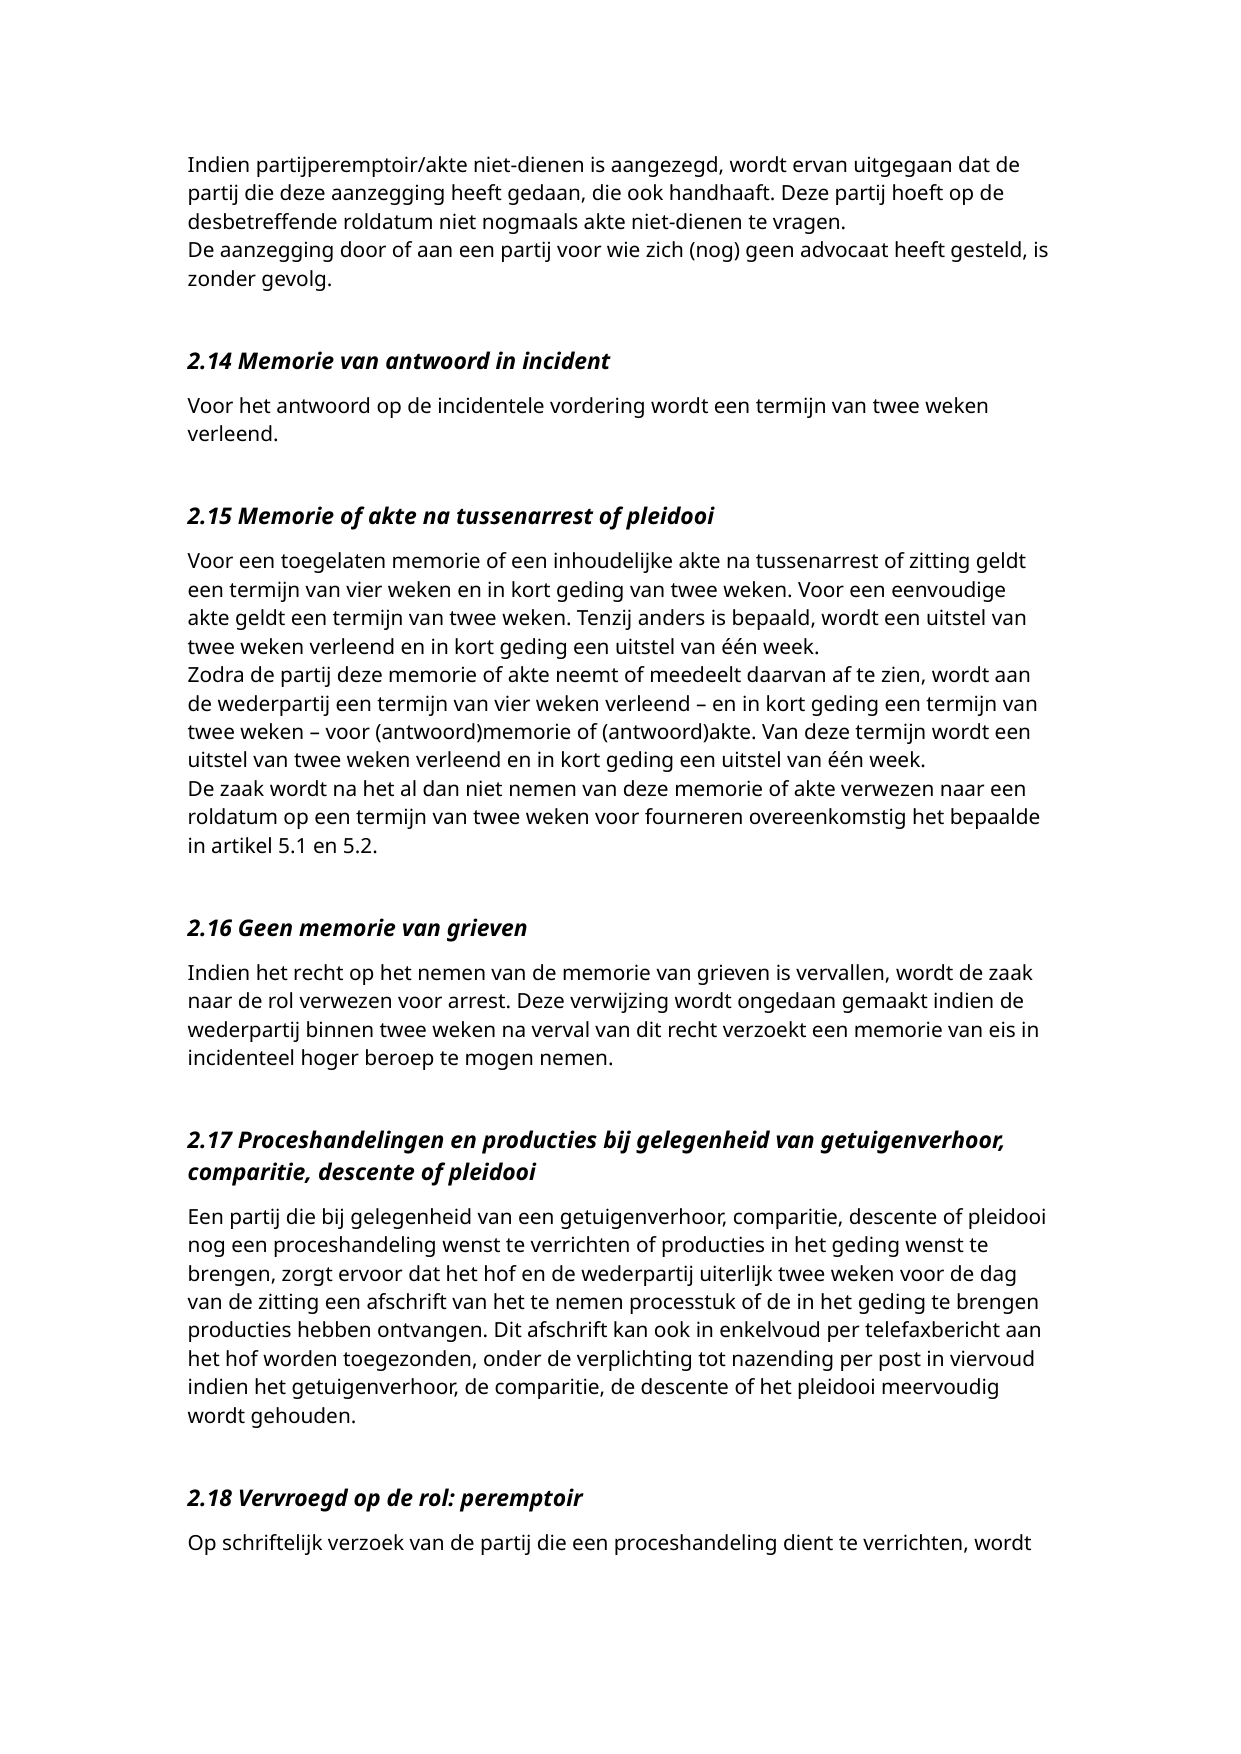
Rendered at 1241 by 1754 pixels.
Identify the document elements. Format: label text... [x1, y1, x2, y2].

text De zaak wordt na het al dan niet nemen van deze memorie of akte verwezen naar een roldatum op een termijn van twee weken voor fourneren overeenkomstig het bepaalde in artikel 5.1 en 5.2. [187, 774, 1053, 859]
text Voor een toegelaten memorie of een inhoudelijke akte na tussenarrest of zitting geldt een termijn van vier weken en in kort geding van twee weken. Voor een eenvoudige akte geldt een termijn van twee weken. Tenzij anders is bepaald, wordt een uitstel van twee weken verleend en in kort geding een uitstel van één week. [187, 547, 1053, 660]
text Indien het recht op het nemen van de memorie van grieven is vervallen, wordt de zaak naar de rol verwezen voor arrest. Deze verwijzing wordt ongedaan gemaakt indien de wederpartij binnen twee weken na verval van dit recht verzoekt een memorie van eis in incidenteel hoger beroep te mogen nemen. [187, 958, 1053, 1072]
subtitle 2.16 Geen memorie van grieven [187, 912, 1053, 943]
text Voor het antwoord op de incidentele vordering wordt een termijn van twee weken verleend. [187, 391, 1053, 448]
subtitle 2.14 Memorie van antwoord in incident [187, 345, 1053, 376]
text De aanzegging door of aan een partij voor wie zich (nog) geen advocaat heeft gesteld, is zonder gevolg. [187, 235, 1053, 292]
subtitle 2.15 Memorie of akte na tussenarrest of pleidooi [187, 500, 1053, 532]
text Op schriftelijk verzoek van de partij die een proceshandeling dient te verrichten, wordt [187, 1528, 1053, 1557]
subtitle 2.18 Vervroegd op de rol: peremptoir [187, 1482, 1053, 1513]
text Indien partijperemptoir/akte niet-dienen is aangezegd, wordt ervan uitgegaan dat de partij die deze aanzegging heeft gedaan, die ook handhaaft. Deze partij hoeft op de desbetreffende roldatum niet nogmaals akte niet-dienen te vragen. [187, 150, 1053, 235]
text Een partij die bij gelegenheid van een getuigenverhoor, comparitie, descente of pleidooi nog een proceshandeling wenst te verrichten of producties in het geding wenst te brengen, zorgt ervoor dat het hof en de wederpartij uiterlijk twee weken voor de dag van de zitting een afschrift van het te nemen processtuk of de in het geding te brengen producties hebben ontvangen. Dit afschrift kan ook in enkelvoud per telefaxbericht aan het hof worden toegezonden, onder de verplichting tot nazending per post in viervoud indien het getuigenverhoor, de comparitie, de descente of het pleidooi meervoudig wordt gehouden. [187, 1202, 1053, 1429]
text Zodra de partij deze memorie of akte neemt of meedeelt daarvan af te zien, wordt aan de wederpartij een termijn van vier weken verleend – en in kort geding een termijn van twee weken – voor (antwoord)memorie of (antwoord)akte. Van deze termijn wordt een uitstel van twee weken verleend en in kort geding een uitstel van één week. [187, 660, 1053, 774]
subtitle 2.17 Proceshandelingen en producties bij gelegenheid van getuigenverhoor, comparitie, descente of pleidooi [187, 1124, 1053, 1187]
